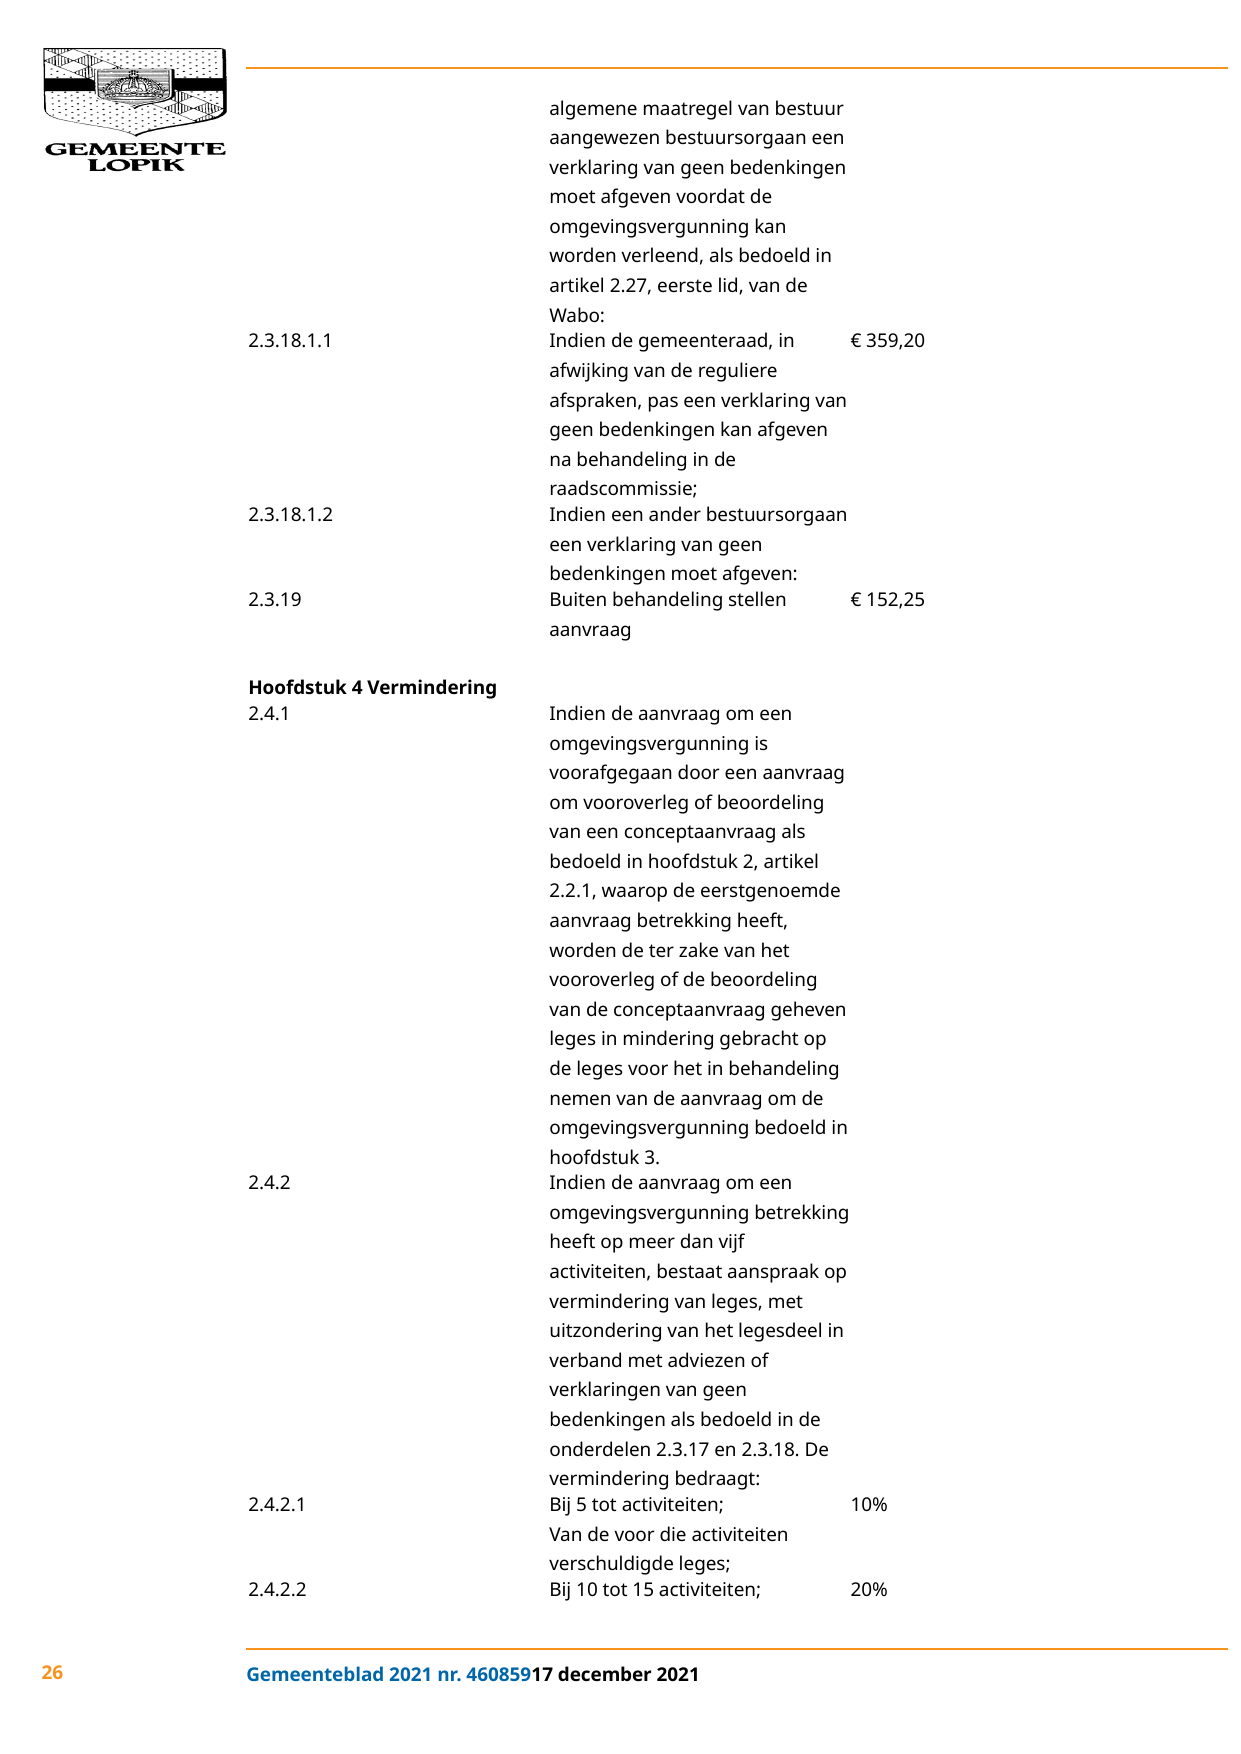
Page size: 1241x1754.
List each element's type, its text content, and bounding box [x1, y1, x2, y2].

table_header [850, 674, 1152, 700]
table_cell 10% [850, 1491, 1152, 1576]
table_cell [850, 95, 1152, 328]
table_cell € 359,20 [850, 328, 1152, 501]
table_cell € 152,25 [850, 586, 1152, 641]
table_cell [248, 95, 549, 328]
table_cell [850, 1170, 1152, 1491]
table_cell Indien de aanvraag om een omgevingsvergunning is voorafgegaan door een aanvraag om vooroverleg of beoordeling van een conceptaanvraag als bedoeld in hoofdstuk 2, artikel 2.2.1, waarop de eerstgenoemde aanvraag betrekking heeft, worden de ter zake van het vooroverleg of de beoordeling van de conceptaanvraag geheven leges in mindering gebracht op de leges voor het in behandeling nemen van de aanvraag om de omgevingsvergunning bedoeld in hoofdstuk 3. [549, 700, 850, 1169]
picture [41, 47, 231, 172]
table_header Hoofdstuk 4 Vermindering [248, 674, 850, 700]
table_cell Bij 10 tot 15 activiteiten; [549, 1576, 850, 1602]
table_cell Indien de aanvraag om een omgevingsvergunning betrekking heeft op meer dan vijf activiteiten, bestaat aanspraak op vermindering van leges, met uitzondering van het legesdeel in verband met adviezen of verklaringen van geen bedenkingen als bedoeld in de onderdelen 2.3.17 en 2.3.18. De vermindering bedraagt: [549, 1170, 850, 1491]
table_cell Bij 5 tot activiteiten; Van de voor die activiteiten verschuldigde leges; [549, 1491, 850, 1576]
table_cell 2.4.2.1 [248, 1491, 549, 1576]
table_cell 20% [850, 1576, 1152, 1602]
table_cell 2.3.19 [248, 586, 549, 641]
table_cell 2.4.2 [248, 1170, 549, 1491]
table_cell 2.4.1 [248, 700, 549, 1169]
table_cell 2.4.2.2 [248, 1576, 549, 1602]
table_cell Indien een ander bestuursorgaan een verklaring van geen bedenkingen moet afgeven: [549, 501, 850, 586]
table_cell Buiten behandeling stellen aanvraag [549, 586, 850, 641]
table_cell 2.3.18.1.1 [248, 328, 549, 501]
table_cell [850, 501, 1152, 586]
table_cell Indien de gemeenteraad, in afwijking van de reguliere afspraken, pas een verklaring van geen bedenkingen kan afgeven na behandeling in de raadscommissie; [549, 328, 850, 501]
table_cell [850, 700, 1152, 1169]
table_cell 2.3.18.1.2 [248, 501, 549, 586]
table_cell algemene maatregel van bestuur aangewezen bestuursorgaan een verklaring van geen bedenkingen moet afgeven voordat de omgevingsvergunning kan worden verleend, als bedoeld in artikel 2.27, eerste lid, van de Wabo: [549, 95, 850, 328]
